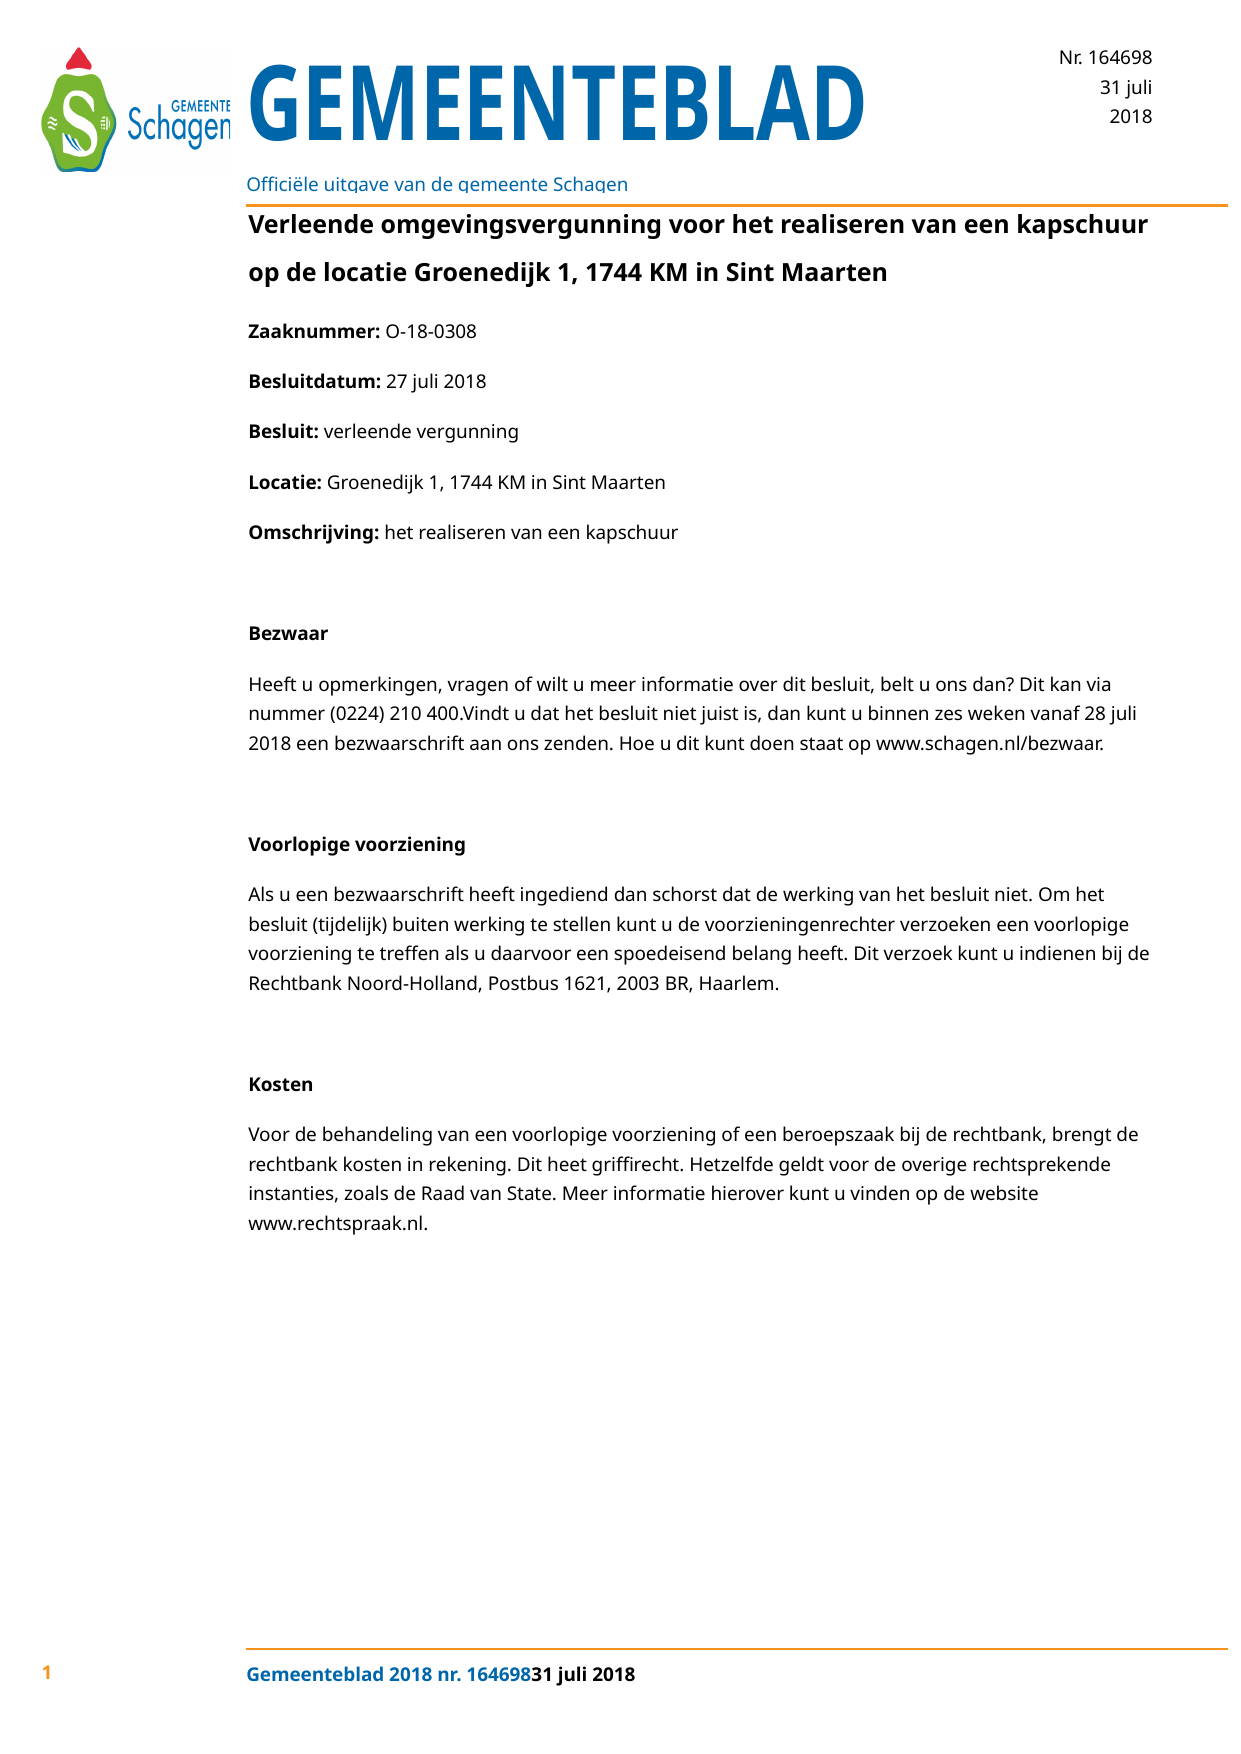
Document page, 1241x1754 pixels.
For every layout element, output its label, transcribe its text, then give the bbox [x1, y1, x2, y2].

text Besluitdatum: 27 juli 2018 [248, 368, 1152, 394]
text Zaaknummer: O-18-0308 [248, 318, 1152, 344]
text Heeft u opmerkingen, vragen of wilt u meer informatie over dit besluit, belt u ons dan? Dit kan via nummer (0224) 210 400.Vindt u dat het besluit niet juist is, dan kunt u binnen zes weken vanaf 28 juli 2018 een bezwaarschrift aan ons zenden. Hoe u dit kunt doen staat op www.schagen.nl/bezwaar. [248, 671, 1152, 756]
text Voorlopige voorziening [248, 831, 1152, 857]
text Omschrijving: het realiseren van een kapschuur [248, 519, 1152, 545]
text Voor de behandeling van een voorlopige voorziening of een beroepszaak bij de rechtbank, brengt de rechtbank kosten in rekening. Dit heet griffirecht. Hetzelfde geldt voor de overige rechtsprekende instanties, zoals de Raad van State. Meer informatie hierover kunt u vinden op de website www.rechtspraak.nl. [248, 1121, 1152, 1236]
text Bezwaar [248, 620, 1152, 646]
text Als u een bezwaarschrift heeft ingediend dan schorst dat de werking van het besluit niet. Om het besluit (tijdelijk) buiten werking te stellen kunt u de voorzieningenrechter verzoeken een voorlopige voorziening te treffen als u daarvoor een spoedeisend belang heeft. Dit verzoek kunt u indienen bij de Rechtbank Noord-Holland, Postbus 1621, 2003 BR, Haarlem. [248, 881, 1152, 996]
text Verleende omgevingsvergunning voor het realiseren van een kapschuur op de locatie Groenedijk 1, 1744 KM in Sint Maarten [248, 207, 1152, 288]
text Kosten [248, 1071, 1152, 1097]
picture [41, 47, 231, 172]
text Locatie: Groenedijk 1, 1744 KM in Sint Maarten [248, 469, 1152, 495]
text Besluit: verleende vergunning [248, 419, 1152, 444]
